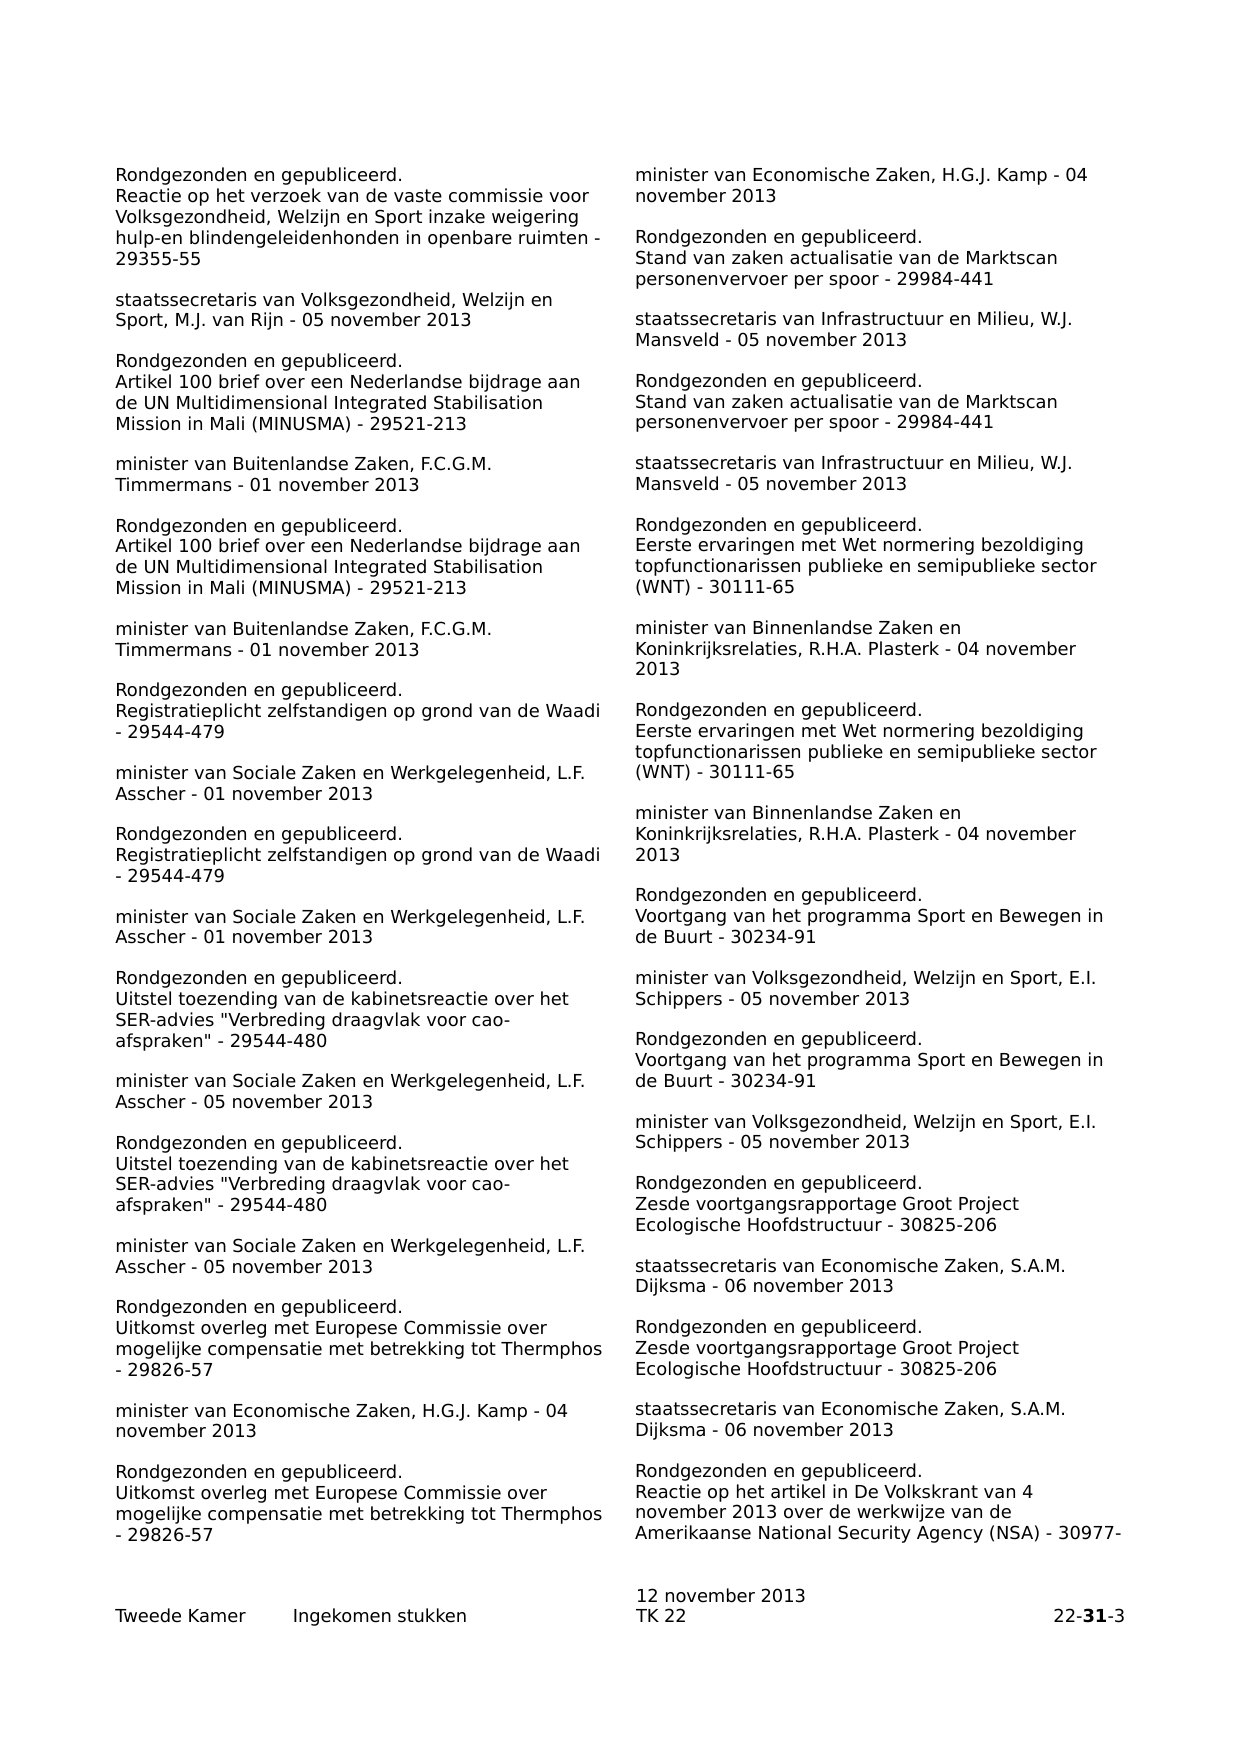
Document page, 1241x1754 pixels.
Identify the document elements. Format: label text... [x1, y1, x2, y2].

text minister van Sociale Zaken en Werkgelegenheid, L.F. Asscher - 05 november 2013 [115, 1236, 605, 1277]
text Rondgezonden en gepubliceerd. [115, 165, 605, 186]
text Rondgezonden en gepubliceerd. [635, 1173, 1125, 1194]
text staatssecretaris van Economische Zaken, S.A.M. Dijksma - 06 november 2013 [635, 1399, 1125, 1441]
text Eerste ervaringen met Wet normering bezoldiging topfunctionarissen publieke en semipublieke sector (WNT) - 30111-65 [635, 721, 1125, 783]
text Zesde voortgangsrapportage Groot Project Ecologische Hoofdstructuur - 30825-206 [635, 1194, 1125, 1235]
text minister van Buitenlandse Zaken, F.C.G.M. Timmermans - 01 november 2013 [115, 454, 605, 496]
text Rondgezonden en gepubliceerd. [635, 514, 1125, 535]
text minister van Economische Zaken, H.G.J. Kamp - 04 november 2013 [635, 165, 1125, 207]
text Artikel 100 brief over een Nederlandse bijdrage aan de UN Multidimensional Integrated Stabilisation Mission in Mali (MINUSMA) - 29521-213 [115, 536, 605, 599]
text Rondgezonden en gepubliceerd. [635, 1317, 1125, 1338]
text Rondgezonden en gepubliceerd. [115, 824, 605, 845]
text Uitstel toezending van de kabinetsreactie over het SER-advies "Verbreding draagvlak voor cao-afspraken" - 29544-480 [115, 1153, 605, 1216]
text staatssecretaris van Volksgezondheid, Welzijn en Sport, M.J. van Rijn - 05 november 2013 [115, 289, 605, 331]
text minister van Binnenlandse Zaken en Koninkrijksrelaties, R.H.A. Plasterk - 04 november 2013 [635, 618, 1125, 680]
text minister van Buitenlandse Zaken, F.C.G.M. Timmermans - 01 november 2013 [115, 619, 605, 660]
text minister van Binnenlandse Zaken en Koninkrijksrelaties, R.H.A. Plasterk - 04 november 2013 [635, 803, 1125, 865]
text staatssecretaris van Economische Zaken, S.A.M. Dijksma - 06 november 2013 [635, 1255, 1125, 1297]
text Rondgezonden en gepubliceerd. [635, 1461, 1125, 1481]
text staatssecretaris van Infrastructuur en Milieu, W.J. Mansveld - 05 november 2013 [635, 453, 1125, 494]
text Rondgezonden en gepubliceerd. [635, 227, 1125, 247]
text Stand van zaken actualisatie van de Marktscan personenvervoer per spoor - 29984-441 [635, 247, 1125, 289]
text Stand van zaken actualisatie van de Marktscan personenvervoer per spoor - 29984-441 [635, 391, 1125, 433]
text Rondgezonden en gepubliceerd. [635, 700, 1125, 721]
text minister van Volksgezondheid, Welzijn en Sport, E.I. Schippers - 05 november 2013 [635, 968, 1125, 1009]
text Voortgang van het programma Sport en Bewegen in de Buurt - 30234-91 [635, 906, 1125, 948]
text Rondgezonden en gepubliceerd. [115, 680, 605, 701]
text Registratieplicht zelfstandigen op grond van de Waadi - 29544-479 [115, 701, 605, 743]
text Eerste ervaringen met Wet normering bezoldiging topfunctionarissen publieke en semipublieke sector (WNT) - 30111-65 [635, 535, 1125, 598]
text minister van Economische Zaken, H.G.J. Kamp - 04 november 2013 [115, 1401, 605, 1442]
text Rondgezonden en gepubliceerd. [635, 1029, 1125, 1050]
text Voortgang van het programma Sport en Bewegen in de Buurt - 30234-91 [635, 1050, 1125, 1092]
text Reactie op het verzoek van de vaste commissie voor Volksgezondheid, Welzijn en Sport inzake weigering hulp-en blindengeleidenhonden in openbare ruimten - 29355-55 [115, 186, 605, 269]
text Rondgezonden en gepubliceerd. [115, 1297, 605, 1318]
text Rondgezonden en gepubliceerd. [115, 1462, 605, 1483]
text Rondgezonden en gepubliceerd. [115, 1133, 605, 1153]
text Registratieplicht zelfstandigen op grond van de Waadi - 29544-479 [115, 845, 605, 886]
text Rondgezonden en gepubliceerd. [115, 968, 605, 989]
text Uitkomst overleg met Europese Commissie over mogelijke compensatie met betrekking tot Thermphos - 29826-57 [115, 1318, 605, 1381]
text Uitkomst overleg met Europese Commissie over mogelijke compensatie met betrekking tot Thermphos - 29826-57 [115, 1483, 605, 1545]
text Rondgezonden en gepubliceerd. [115, 516, 605, 536]
text Rondgezonden en gepubliceerd. [635, 371, 1125, 391]
text Reactie op het artikel in De Volkskrant van 4 november 2013 over de werkwijze van de Amerikaanse National Security Agency (NSA) - 30977- [635, 1481, 1125, 1544]
text Zesde voortgangsrapportage Groot Project Ecologische Hoofdstructuur - 30825-206 [635, 1338, 1125, 1379]
text Rondgezonden en gepubliceerd. [635, 885, 1125, 906]
text Uitstel toezending van de kabinetsreactie over het SER-advies "Verbreding draagvlak voor cao-afspraken" - 29544-480 [115, 989, 605, 1051]
text Rondgezonden en gepubliceerd. [115, 351, 605, 372]
text Artikel 100 brief over een Nederlandse bijdrage aan de UN Multidimensional Integrated Stabilisation Mission in Mali (MINUSMA) - 29521-213 [115, 372, 605, 434]
text minister van Sociale Zaken en Werkgelegenheid, L.F. Asscher - 05 november 2013 [115, 1071, 605, 1113]
text minister van Sociale Zaken en Werkgelegenheid, L.F. Asscher - 01 november 2013 [115, 906, 605, 948]
text staatssecretaris van Infrastructuur en Milieu, W.J. Mansveld - 05 november 2013 [635, 309, 1125, 351]
text minister van Sociale Zaken en Werkgelegenheid, L.F. Asscher - 01 november 2013 [115, 763, 605, 804]
text minister van Volksgezondheid, Welzijn en Sport, E.I. Schippers - 05 november 2013 [635, 1112, 1125, 1153]
